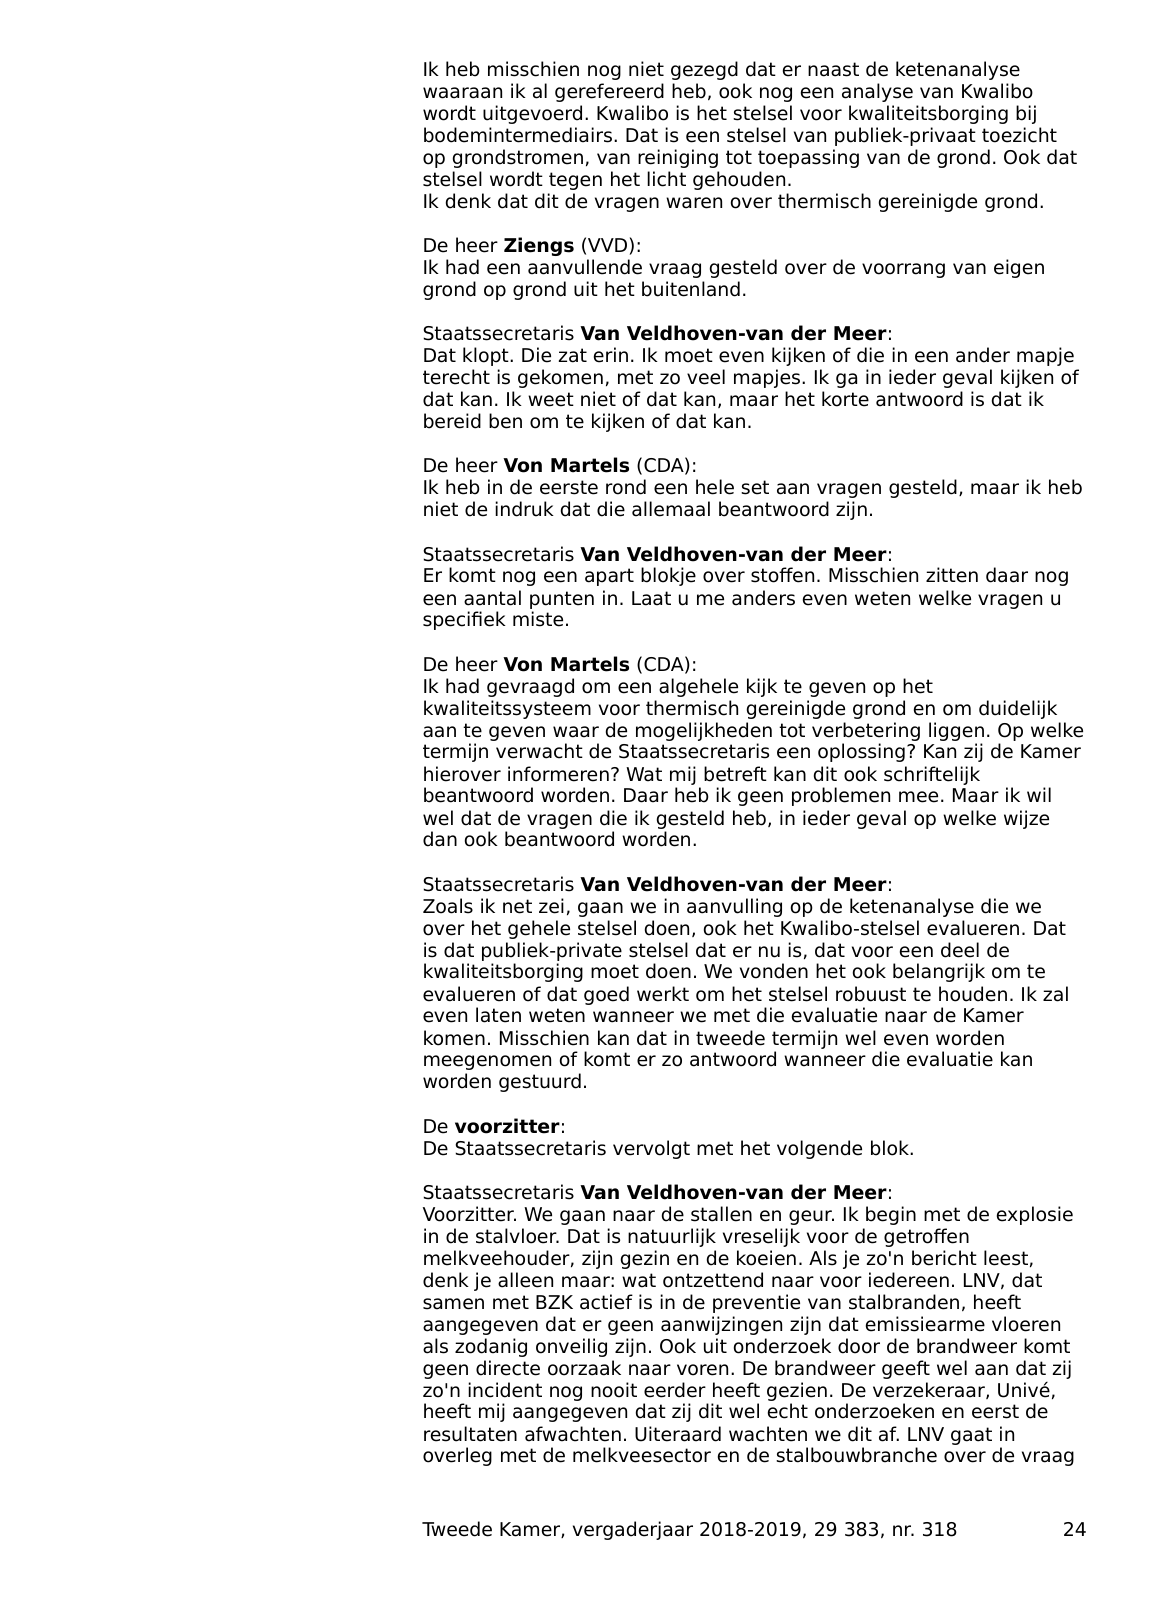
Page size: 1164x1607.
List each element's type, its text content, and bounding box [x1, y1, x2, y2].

text Ik had een aanvullende vraag gesteld over de voorrang van eigen grond op grond uit het buitenland. [422, 257, 1087, 301]
text Ik had gevraagd om een algehele kijk te geven op het kwaliteitssysteem voor thermisch gereinigde grond en om duidelijk aan te geven waar de mogelijkheden tot verbetering liggen. Op welke termijn verwacht de Staatssecretaris een oplossing? Kan zij de Kamer hierover informeren? Wat mij betreft kan dit ook schriftelijk beantwoord worden. Daar heb ik geen problemen mee. Maar ik wil wel dat de vragen die ik gesteld heb, in ieder geval op welke wijze dan ook beantwoord worden. [422, 676, 1087, 851]
text De heer Ziengs (VVD): [422, 235, 1087, 257]
text Staatssecretaris Van Veldhoven-van der Meer: [422, 1182, 1087, 1204]
text Staatssecretaris Van Veldhoven-van der Meer: [422, 873, 1087, 896]
text Staatssecretaris Van Veldhoven-van der Meer: [422, 323, 1087, 345]
text Zoals ik net zei, gaan we in aanvulling op de ketenanalyse die we over het gehele stelsel doen, ook het Kwalibo-stelsel evalueren. Dat is dat publiek-private stelsel dat er nu is, dat voor een deel de kwaliteitsborging moet doen. We vonden het ook belangrijk om te evalueren of dat goed werkt om het stelsel robuust te houden. Ik zal even laten weten wanneer we met die evaluatie naar de Kamer komen. Misschien kan dat in tweede termijn wel even worden meegenomen of komt er zo antwoord wanneer die evaluatie kan worden gestuurd. [422, 896, 1087, 1093]
text Staatssecretaris Van Veldhoven-van der Meer: [422, 543, 1087, 565]
text De Staatssecretaris vervolgt met het volgende blok. [422, 1137, 1087, 1159]
text Ik heb misschien nog niet gezegd dat er naast de ketenanalyse waaraan ik al gerefereerd heb, ook nog een analyse van Kwalibo wordt uitgevoerd. Kwalibo is het stelsel voor kwaliteitsborging bij bodemintermediairs. Dat is een stelsel van publiek-privaat toezicht op grondstromen, van reiniging tot toepassing van de grond. Ook dat stelsel wordt tegen het licht gehouden. [422, 59, 1087, 191]
text Dat klopt. Die zat erin. Ik moet even kijken of die in een ander mapje terecht is gekomen, met zo veel mapjes. Ik ga in ieder geval kijken of dat kan. Ik weet niet of dat kan, maar het korte antwoord is dat ik bereid ben om te kijken of dat kan. [422, 345, 1087, 433]
text Voorzitter. We gaan naar de stallen en geur. Ik begin met de explosie in de stalvloer. Dat is natuurlijk vreselijk voor de getroffen melkveehouder, zijn gezin en de koeien. Als je zo'n bericht leest, denk je alleen maar: wat ontzettend naar voor iedereen. LNV, dat samen met BZK actief is in de preventie van stalbranden, heeft aangegeven dat er geen aanwijzingen zijn dat emissiearme vloeren als zodanig onveilig zijn. Ook uit onderzoek door de brandweer komt geen directe oorzaak naar voren. De brandweer geeft wel aan dat zij zo'n incident nog nooit eerder heeft gezien. De verzekeraar, Univé, heeft mij aangegeven dat zij dit wel echt onderzoeken en eerst de resultaten afwachten. Uiteraard wachten we dit af. LNV gaat in overleg met de melkveesector en de stalbouwbranche over de vraag [422, 1204, 1087, 1467]
text Ik denk dat dit de vragen waren over thermisch gereinigde grond. [422, 191, 1087, 213]
text De voorzitter: [422, 1116, 1087, 1137]
text De heer Von Martels (CDA): [422, 455, 1087, 477]
text Ik heb in de eerste rond een hele set aan vragen gesteld, maar ik heb niet de indruk dat die allemaal beantwoord zijn. [422, 477, 1087, 521]
text Er komt nog een apart blokje over stoffen. Misschien zitten daar nog een aantal punten in. Laat u me anders even weten welke vragen u specifiek miste. [422, 565, 1087, 631]
text De heer Von Martels (CDA): [422, 653, 1087, 676]
